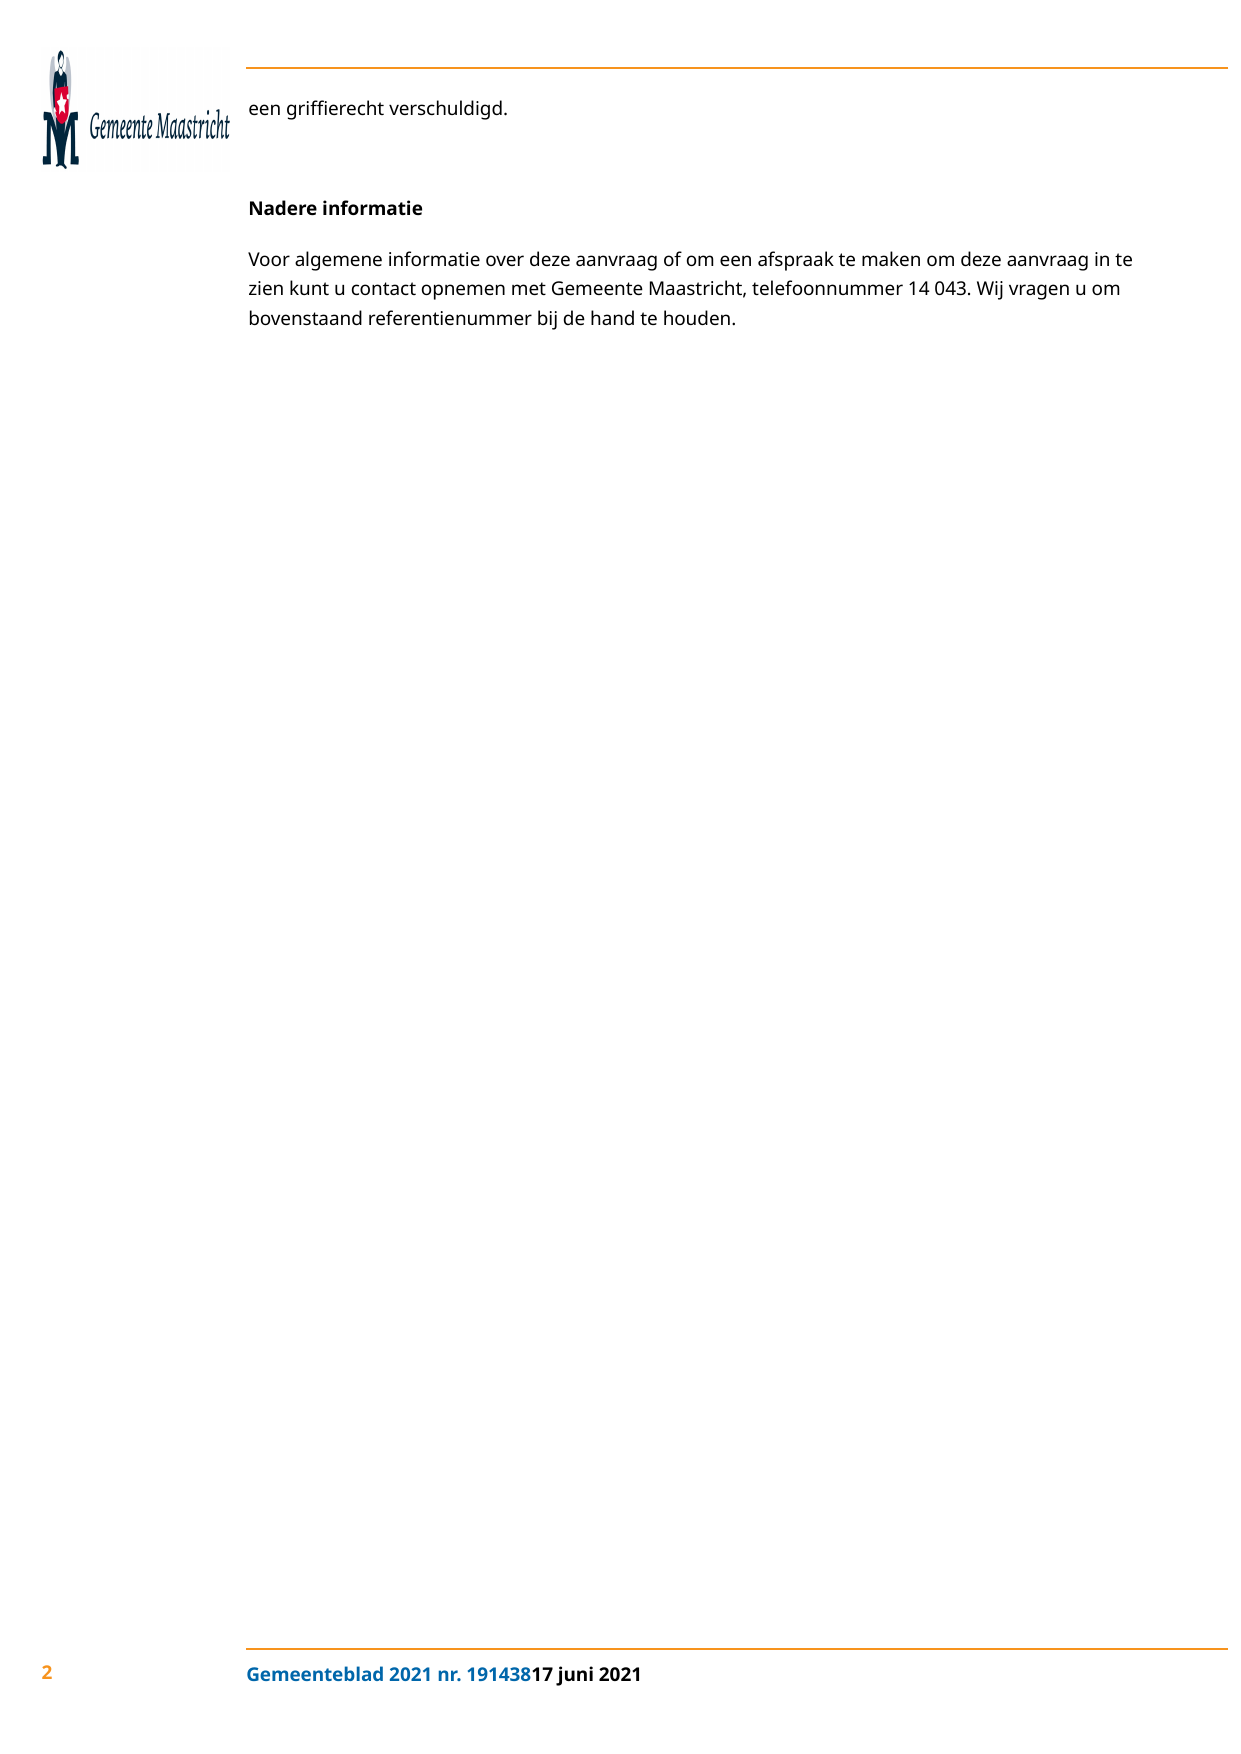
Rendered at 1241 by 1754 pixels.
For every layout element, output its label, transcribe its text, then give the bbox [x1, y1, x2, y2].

text Nadere informatie [248, 196, 1152, 221]
text Voor algemene informatie over deze aanvraag of om een afspraak te maken om deze aanvraag in te zien kunt u contact opnemen met Gemeente Maastricht, telefoonnummer 14 043. Wij vragen u om bovenstaand referentienummer bij de hand te houden. [248, 246, 1152, 331]
text een griffierecht verschuldigd. [248, 95, 1152, 121]
picture [41, 47, 231, 172]
